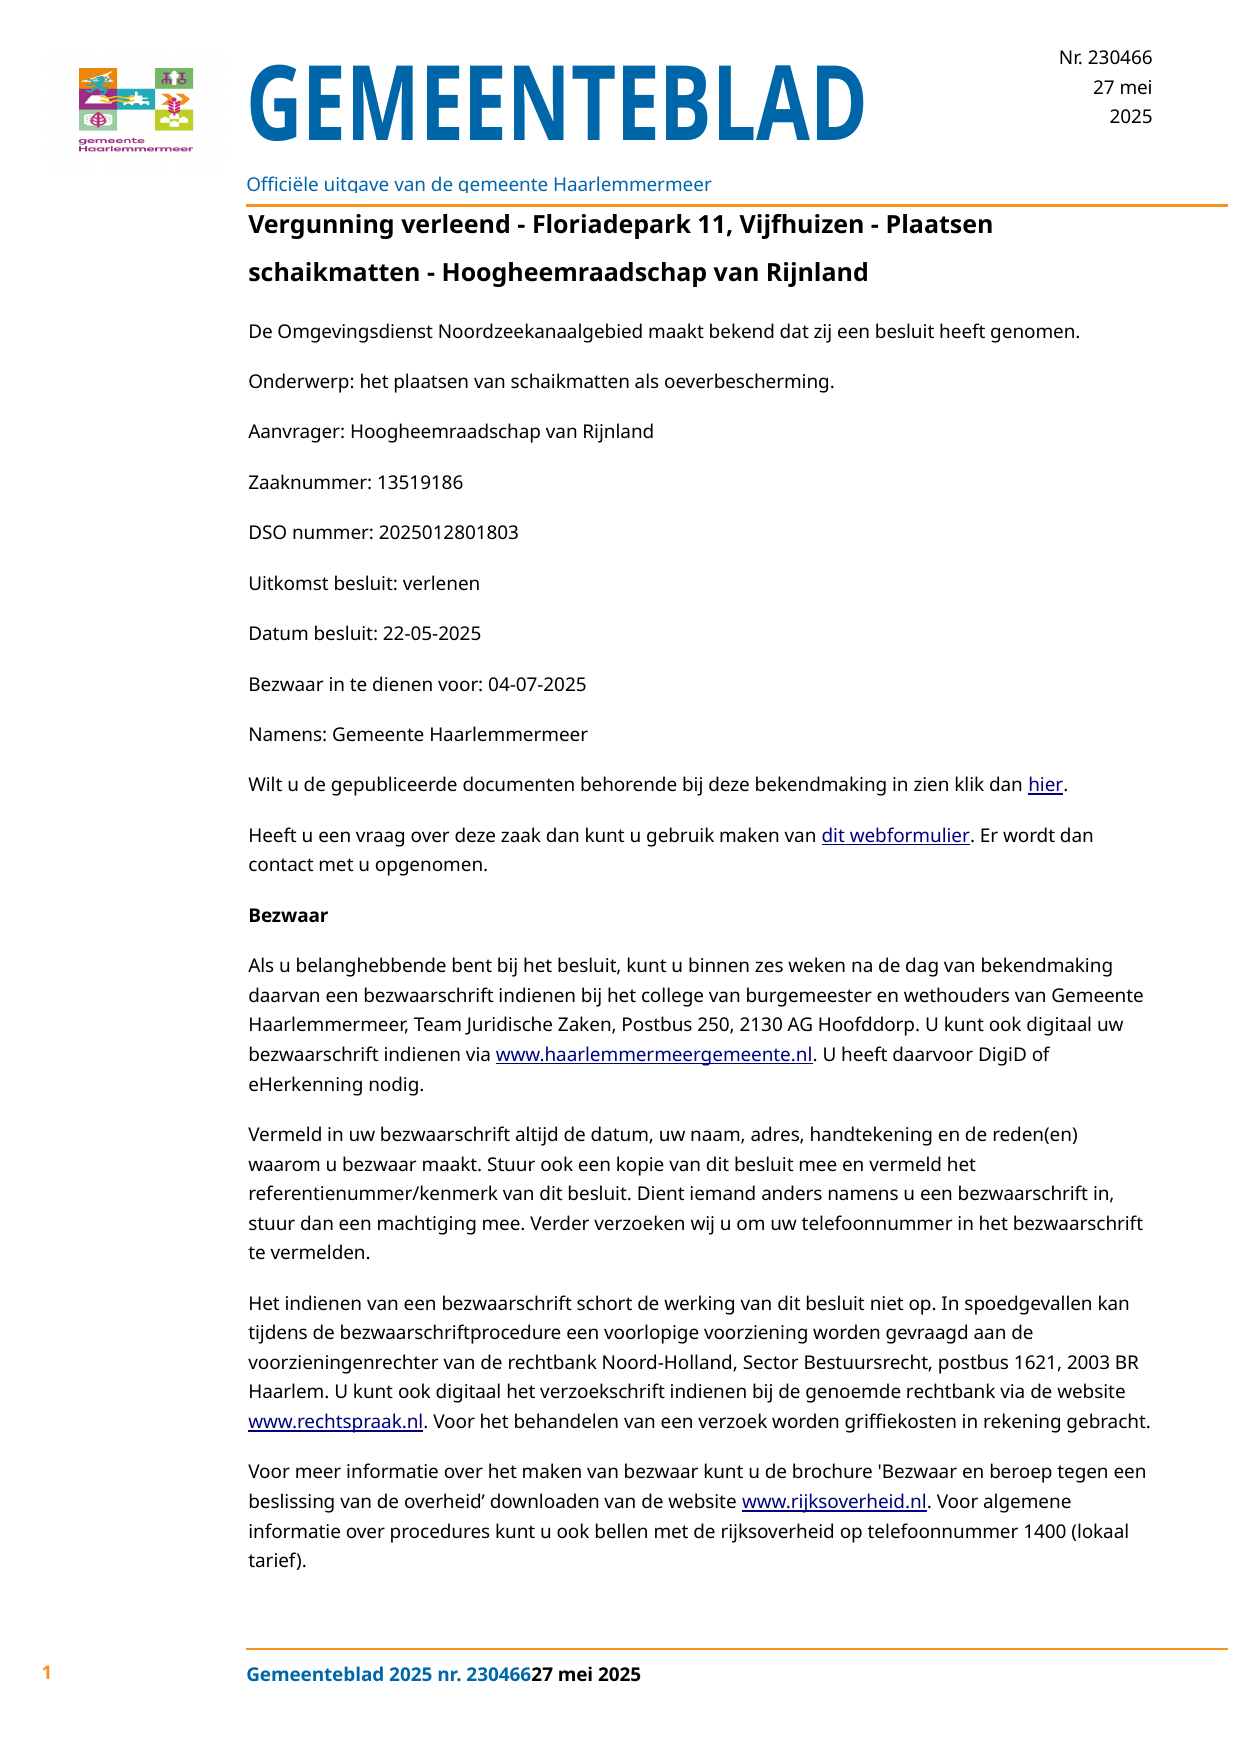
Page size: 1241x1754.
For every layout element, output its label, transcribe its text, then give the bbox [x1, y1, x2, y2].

text Bezwaar [248, 902, 1152, 928]
text Voor meer informatie over het maken van bezwaar kunt u de brochure 'Bezwaar en beroep tegen een beslissing van de overheid’ downloaden van de website www.rijksoverheid.nl. Voor algemene informatie over procedures kunt u ook bellen met de rijksoverheid op telefoonnummer 1400 (lokaal tarief). [248, 1459, 1152, 1573]
text Zaaknummer: 13519186 [248, 469, 1152, 495]
text De Omgevingsdienst Noordzeekanaalgebied maakt bekend dat zij een besluit heeft genomen. [248, 318, 1152, 344]
text DSO nummer: 2025012801803 [248, 519, 1152, 545]
picture [41, 47, 231, 172]
text Datum besluit: 22-05-2025 [248, 620, 1152, 646]
text Uitkomst besluit: verlenen [248, 570, 1152, 596]
text Vergunning verleend - Floriadepark 11, Vijfhuizen - Plaatsen schaikmatten - Hoogheemraadschap van Rijnland [248, 207, 1152, 288]
text Onderwerp: het plaatsen van schaikmatten als oeverbescherming. [248, 368, 1152, 394]
text Als u belanghebbende bent bij het besluit, kunt u binnen zes weken na de dag van bekendmaking daarvan een bezwaarschrift indienen bij het college van burgemeester en wethouders van Gemeente Haarlemmermeer, Team Juridische Zaken, Postbus 250, 2130 AG Hoofddorp. U kunt ook digitaal uw bezwaarschrift indienen via www.haarlemmermeergemeente.nl. U heeft daarvoor DigiD of eHerkenning nodig. [248, 952, 1152, 1097]
text Het indienen van een bezwaarschrift schort de werking van dit besluit niet op. In spoedgevallen kan tijdens de bezwaarschriftprocedure een voorlopige voorziening worden gevraagd aan de voorzieningenrechter van de rechtbank Noord-Holland, Sector Bestuursrecht, postbus 1621, 2003 BR Haarlem. U kunt ook digitaal het verzoekschrift indienen bij de genoemde rechtbank via de website www.rechtspraak.nl. Voor het behandelen van een verzoek worden griffiekosten in rekening gebracht. [248, 1290, 1152, 1434]
text Aanvrager: Hoogheemraadschap van Rijnland [248, 419, 1152, 444]
text Bezwaar in te dienen voor: 04-07-2025 [248, 671, 1152, 697]
text Heeft u een vraag over deze zaak dan kunt u gebruik maken van dit webformulier. Er wordt dan contact met u opgenomen. [248, 822, 1152, 877]
text Vermeld in uw bezwaarschrift altijd de datum, uw naam, adres, handtekening en de reden(en) waarom u bezwaar maakt. Stuur ook een kopie van dit besluit mee en vermeld het referentienummer/kenmerk van dit besluit. Dient iemand anders namens u een bezwaarschrift in, stuur dan een machtiging mee. Verder verzoeken wij u om uw telefoonnummer in het bezwaarschrift te vermelden. [248, 1121, 1152, 1265]
text Wilt u de gepubliceerde documenten behorende bij deze bekendmaking in zien klik dan hier. [248, 772, 1152, 797]
text Namens: Gemeente Haarlemmermeer [248, 721, 1152, 747]
